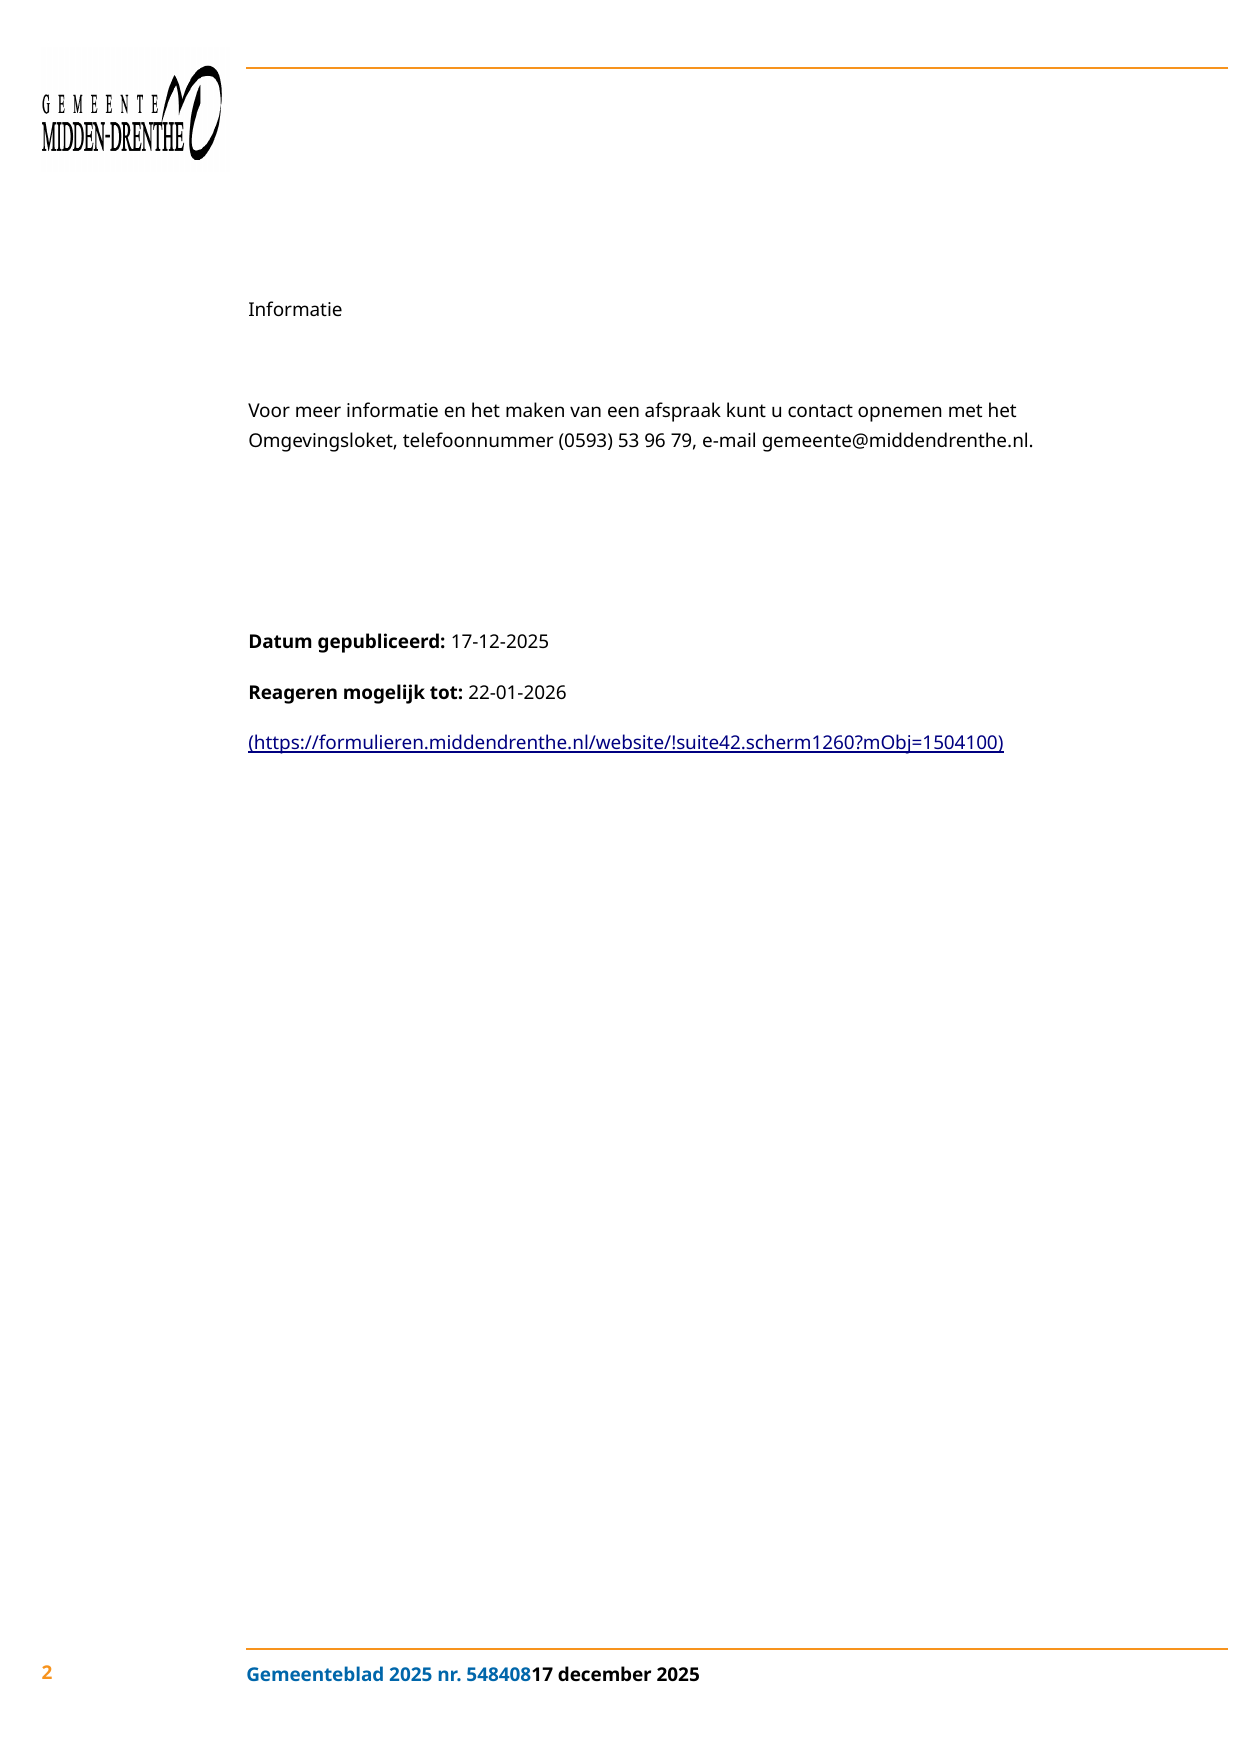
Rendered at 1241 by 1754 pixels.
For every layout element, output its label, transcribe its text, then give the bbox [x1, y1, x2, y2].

text Informatie [248, 296, 1152, 322]
text Voor meer informatie en het maken van een afspraak kunt u contact opnemen met het Omgevingsloket, telefoonnummer (0593) 53 96 79, e-mail gemeente@middendrenthe.nl. [248, 397, 1152, 453]
text Datum gepubliceerd: 17-12-2025 [248, 628, 1152, 654]
text Reageren mogelijk tot: 22-01-2026 [248, 679, 1152, 705]
picture [41, 47, 231, 172]
text (https://formulieren.middendrenthe.nl/website/!suite42.scherm1260?mObj=1504100) [248, 729, 1152, 755]
